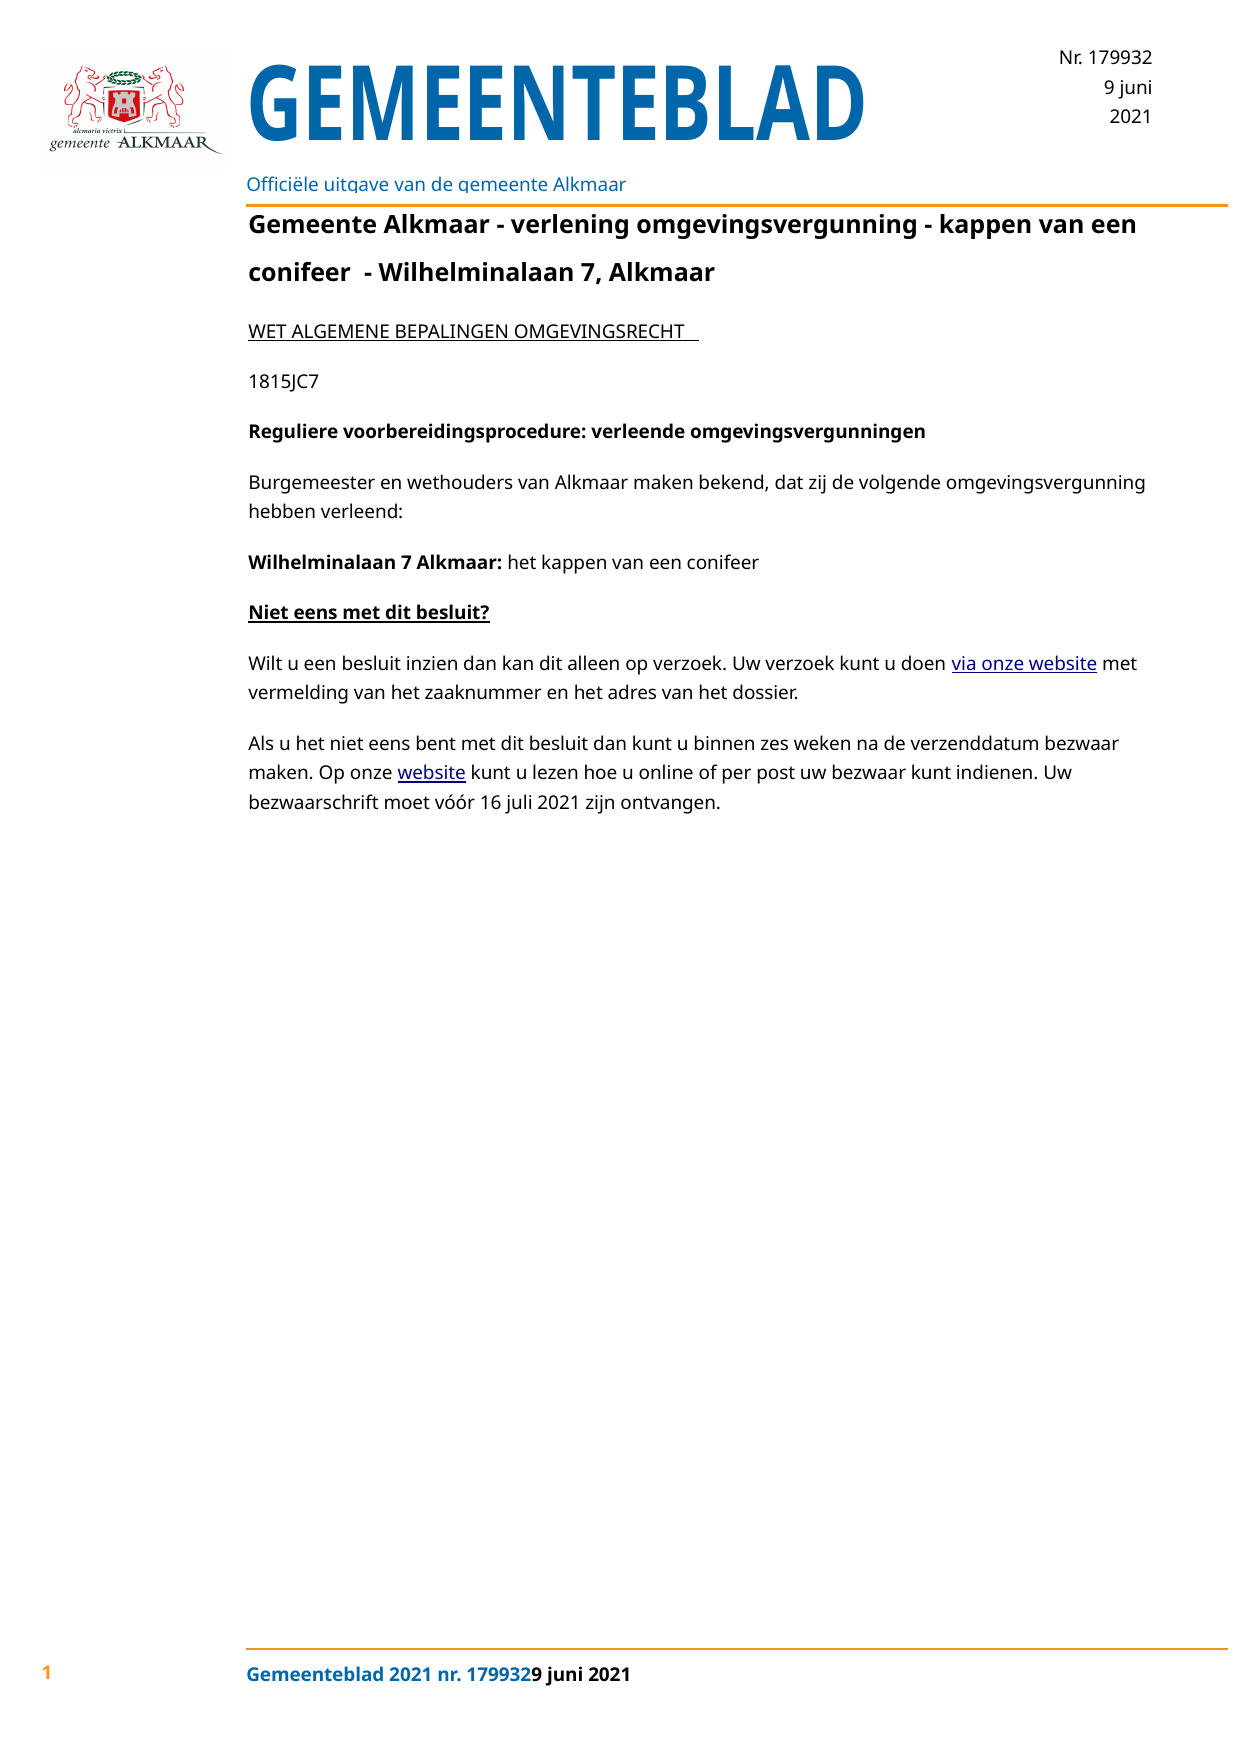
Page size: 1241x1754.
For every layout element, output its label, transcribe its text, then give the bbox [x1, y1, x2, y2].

text Burgemeester en wethouders van Alkmaar maken bekend, dat zij de volgende omgevingsvergunning hebben verleend: [248, 469, 1152, 524]
text WET ALGEMENE BEPALINGEN OMGEVINGSRECHT [248, 318, 1152, 344]
text Gemeente Alkmaar - verlening omgevingsvergunning - kappen van een conifeer - Wilhelminalaan 7, Alkmaar [248, 207, 1152, 288]
text Wilhelminalaan 7 Alkmaar: het kappen van een conifeer [248, 549, 1152, 575]
text Reguliere voorbereidingsprocedure: verleende omgevingsvergunningen [248, 419, 1152, 444]
text Niet eens met dit besluit? [248, 599, 1152, 625]
text Als u het niet eens bent met dit besluit dan kunt u binnen zes weken na de verzenddatum bezwaar maken. Op onze website kunt u lezen hoe u online of per post uw bezwaar kunt indienen. Uw bezwaarschrift moet vóór 16 juli 2021 zijn ontvangen. [248, 730, 1152, 815]
text 1815JC7 [248, 368, 1152, 394]
picture [41, 47, 231, 172]
text Wilt u een besluit inzien dan kan dit alleen op verzoek. Uw verzoek kunt u doen via onze website met vermelding van het zaaknummer en het adres van het dossier. [248, 650, 1152, 705]
